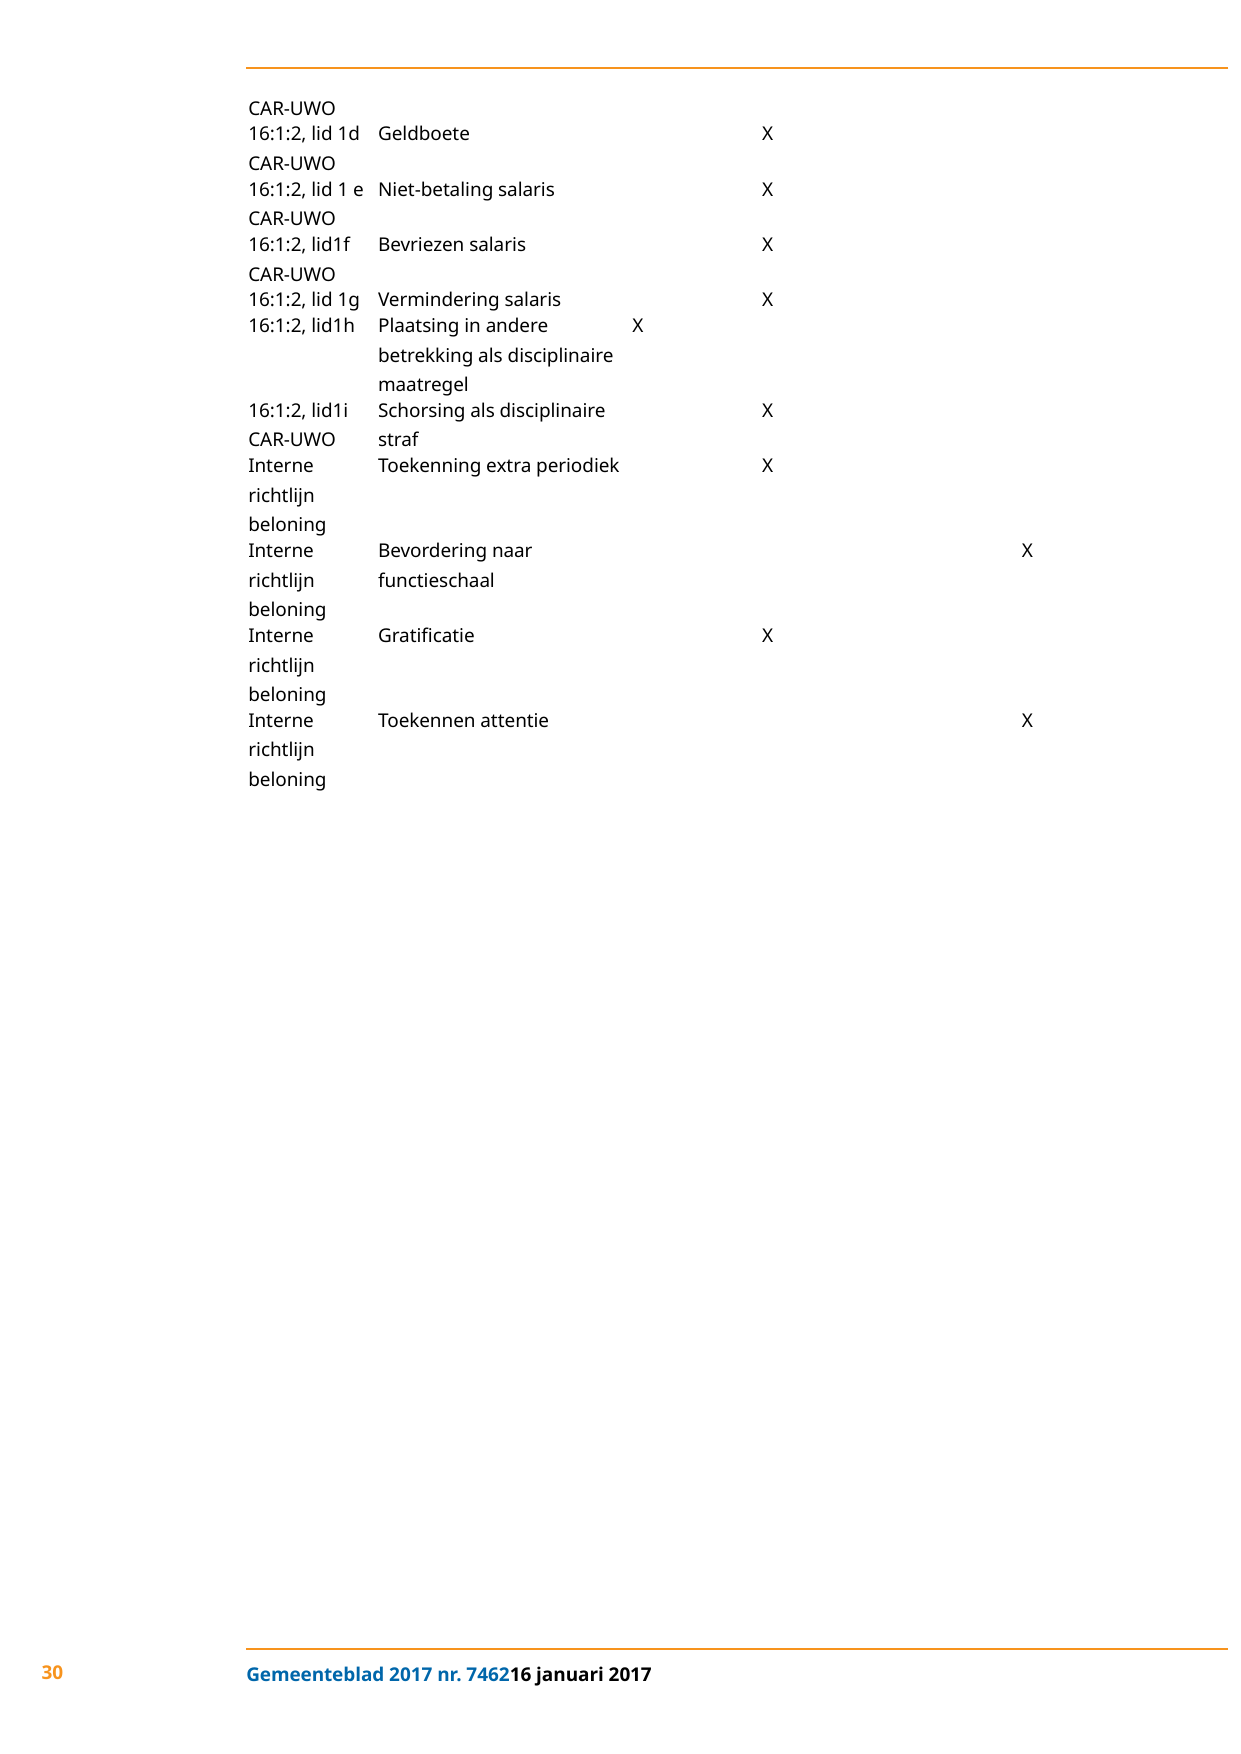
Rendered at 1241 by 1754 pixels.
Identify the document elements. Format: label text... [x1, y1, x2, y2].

table_cell [892, 537, 1022, 622]
table_cell Plaatsing in andere betrekking als disciplinaire maatregel [378, 312, 632, 397]
table_cell [1022, 312, 1152, 397]
table_cell [1022, 286, 1152, 312]
table_cell [632, 453, 762, 537]
table_cell [632, 286, 762, 312]
table_cell Bevordering naar functieschaal [378, 537, 632, 622]
table_cell Toekennen attentie [378, 707, 632, 792]
table_cell X [762, 286, 892, 312]
table_cell [892, 95, 1022, 121]
table_cell Vermindering salaris [378, 286, 632, 312]
table_cell X [762, 453, 892, 537]
table_cell Interne richtlijn beloning [248, 453, 378, 537]
table_cell [632, 537, 762, 622]
table_cell [892, 176, 1022, 231]
table_cell X [762, 176, 892, 231]
table_cell X [762, 231, 892, 286]
table_cell [632, 397, 762, 452]
table_cell Niet-betaling salaris [378, 176, 632, 231]
table_cell X [1022, 537, 1152, 622]
table_cell [762, 707, 892, 792]
table_cell [892, 707, 1022, 792]
table_cell Interne richtlijn beloning [248, 622, 378, 707]
table_cell Interne richtlijn beloning [248, 707, 378, 792]
table_cell [1022, 176, 1152, 231]
table_cell 16:1:2, lid1i CAR-UWO [248, 397, 378, 452]
table_cell [762, 537, 892, 622]
table_cell X [1022, 707, 1152, 792]
table_cell [1022, 622, 1152, 707]
table_cell X [762, 397, 892, 452]
table_cell 16:1:2, lid 1g [248, 286, 378, 312]
table_cell [632, 176, 762, 231]
table_cell 16:1:2, lid1f CAR-UWO [248, 231, 378, 286]
table_cell [892, 312, 1022, 397]
table_cell [892, 286, 1022, 312]
table_cell [762, 95, 892, 121]
table_cell 16:1:2, lid 1 e CAR-UWO [248, 176, 378, 231]
table_cell [1022, 453, 1152, 537]
table_cell [892, 397, 1022, 452]
table_cell [632, 622, 762, 707]
table_cell Bevriezen salaris [378, 231, 632, 286]
table_cell X [762, 121, 892, 176]
table_cell [762, 312, 892, 397]
table_cell 16:1:2, lid 1d CAR-UWO [248, 121, 378, 176]
table_cell CAR-UWO [248, 95, 378, 121]
table_cell Schorsing als disciplinaire straf [378, 397, 632, 452]
table_cell Gratificatie [378, 622, 632, 707]
table_cell Toekenning extra periodiek [378, 453, 632, 537]
table_cell [1022, 95, 1152, 121]
table_cell [1022, 397, 1152, 452]
picture [41, 47, 231, 172]
table_cell Interne richtlijn beloning [248, 537, 378, 622]
table_cell [378, 95, 632, 121]
table_cell [632, 121, 762, 176]
table_cell [632, 707, 762, 792]
table_cell [1022, 231, 1152, 286]
table_cell X [632, 312, 762, 397]
table_cell [892, 121, 1022, 176]
table_cell [632, 95, 762, 121]
table_cell [892, 453, 1022, 537]
table_cell 16:1:2, lid1h [248, 312, 378, 397]
table_cell [892, 622, 1022, 707]
table_cell [892, 231, 1022, 286]
table_cell Geldboete [378, 121, 632, 176]
table_cell [1022, 121, 1152, 176]
table_cell X [762, 622, 892, 707]
table_cell [632, 231, 762, 286]
